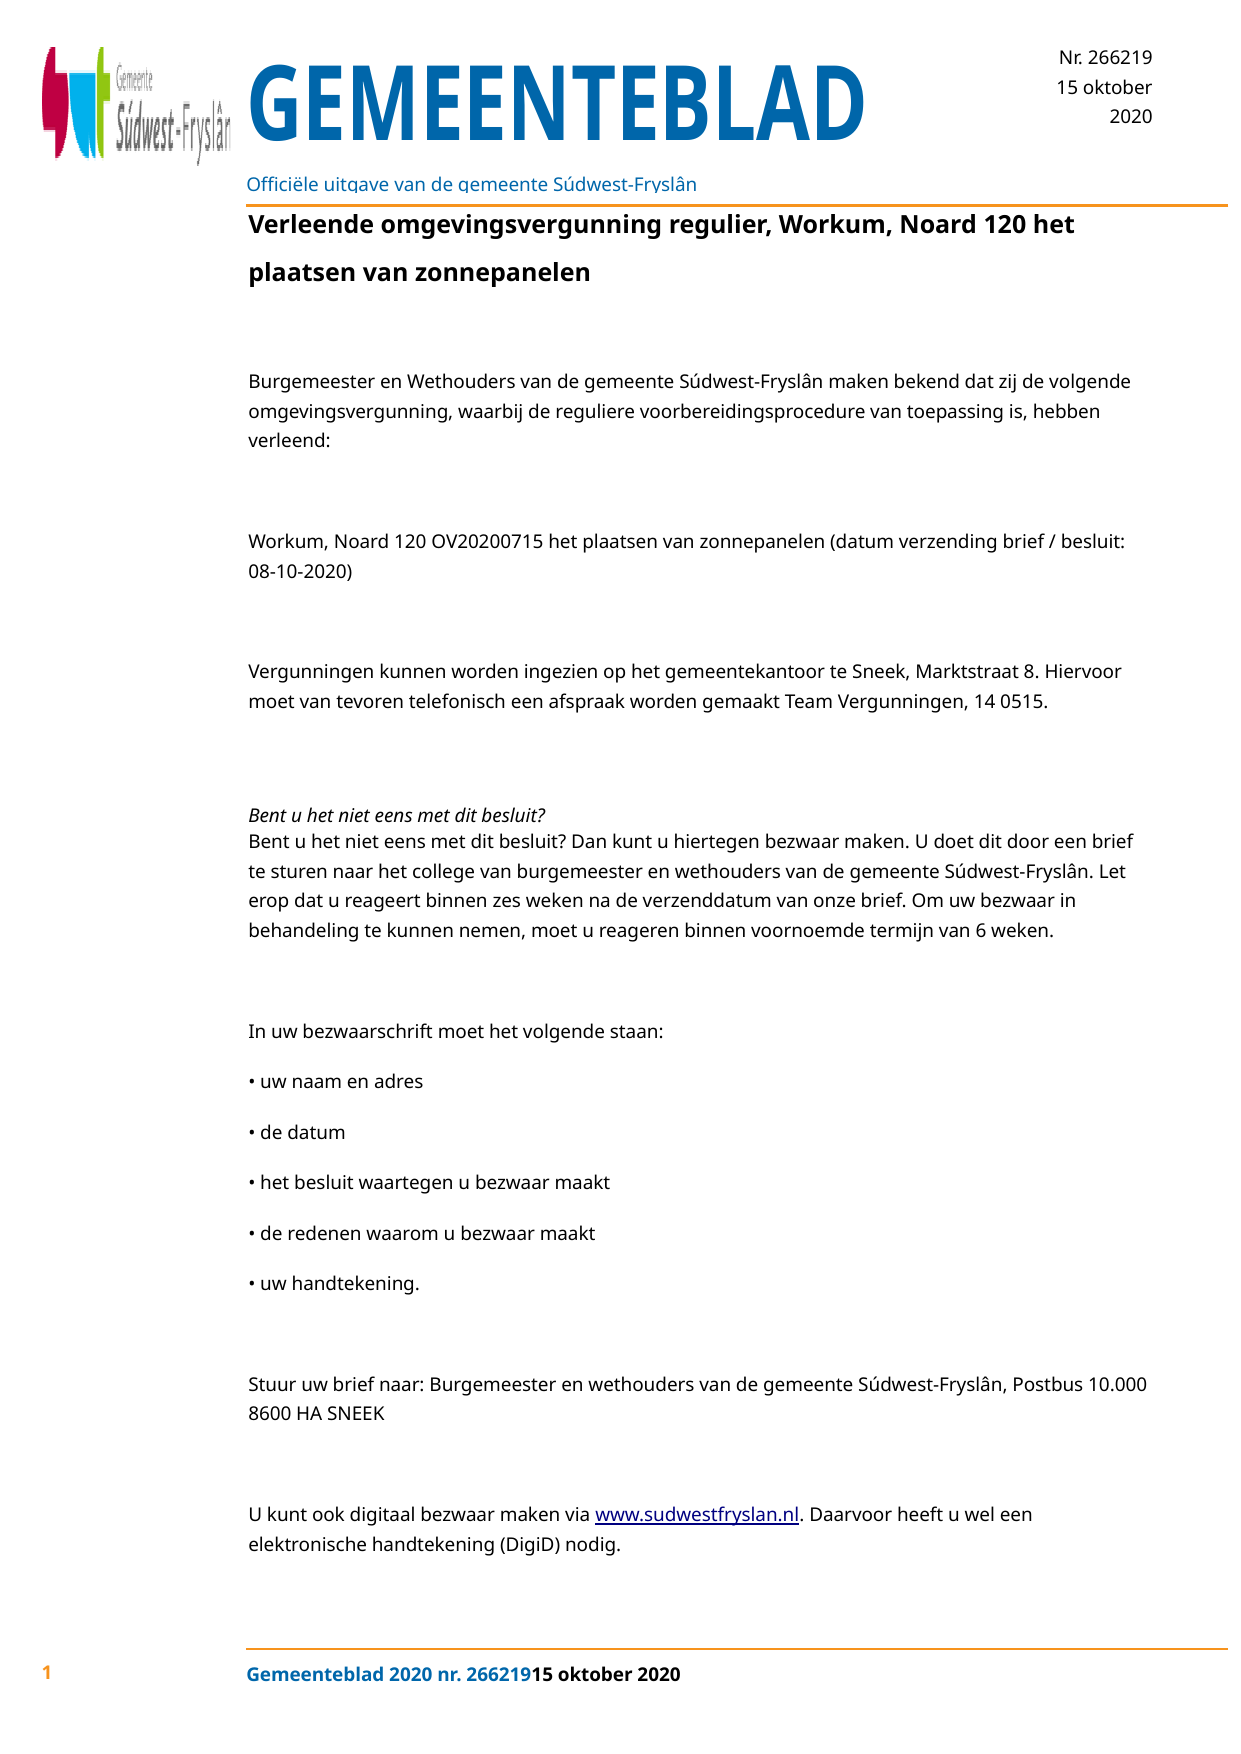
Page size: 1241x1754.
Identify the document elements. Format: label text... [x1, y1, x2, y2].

text Verleende omgevingsvergunning regulier, Workum, Noard 120 het plaatsen van zonnepanelen [248, 207, 1152, 288]
text Burgemeester en Wethouders van de gemeente Súdwest-Fryslân maken bekend dat zij de volgende omgevingsvergunning, waarbij de reguliere voorbereidingsprocedure van toepassing is, hebben verleend: [248, 368, 1152, 453]
text Workum, Noard 120 OV20200715 het plaatsen van zonnepanelen (datum verzending brief / besluit: 08-10-2020) [248, 528, 1152, 584]
text Bent u het niet eens met dit besluit? Dan kunt u hiertegen bezwaar maken. U doet dit door een brief te sturen naar het college van burgemeester en wethouders van de gemeente Súdwest-Fryslân. Let erop dat u reageert binnen zes weken na de verzenddatum van onze brief. Om uw bezwaar in behandeling te kunnen nemen, moet u reageren binnen voornoemde termijn van 6 weken. [248, 828, 1152, 943]
text • de redenen waarom u bezwaar maakt [248, 1220, 1152, 1245]
text In uw bezwaarschrift moet het volgende staan: [248, 1018, 1152, 1044]
text • uw handtekening. [248, 1270, 1152, 1296]
picture [41, 47, 231, 172]
text Bent u het niet eens met dit besluit? [248, 803, 1152, 828]
text U kunt ook digitaal bezwaar maken via www.sudwestfryslan.nl. Daarvoor heeft u wel een elektronische handtekening (DigiD) nodig. [248, 1501, 1152, 1557]
text Vergunningen kunnen worden ingezien op het gemeentekantoor te Sneek, Marktstraat 8. Hiervoor moet van tevoren telefonisch een afspraak worden gemaakt Team Vergunningen, 14 0515. [248, 659, 1152, 714]
text • het besluit waartegen u bezwaar maakt [248, 1169, 1152, 1195]
text • uw naam en adres [248, 1068, 1152, 1094]
text Stuur uw brief naar: Burgemeester en wethouders van de gemeente Súdwest-Fryslân, Postbus 10.000 8600 HA SNEEK [248, 1371, 1152, 1426]
text • de datum [248, 1119, 1152, 1144]
